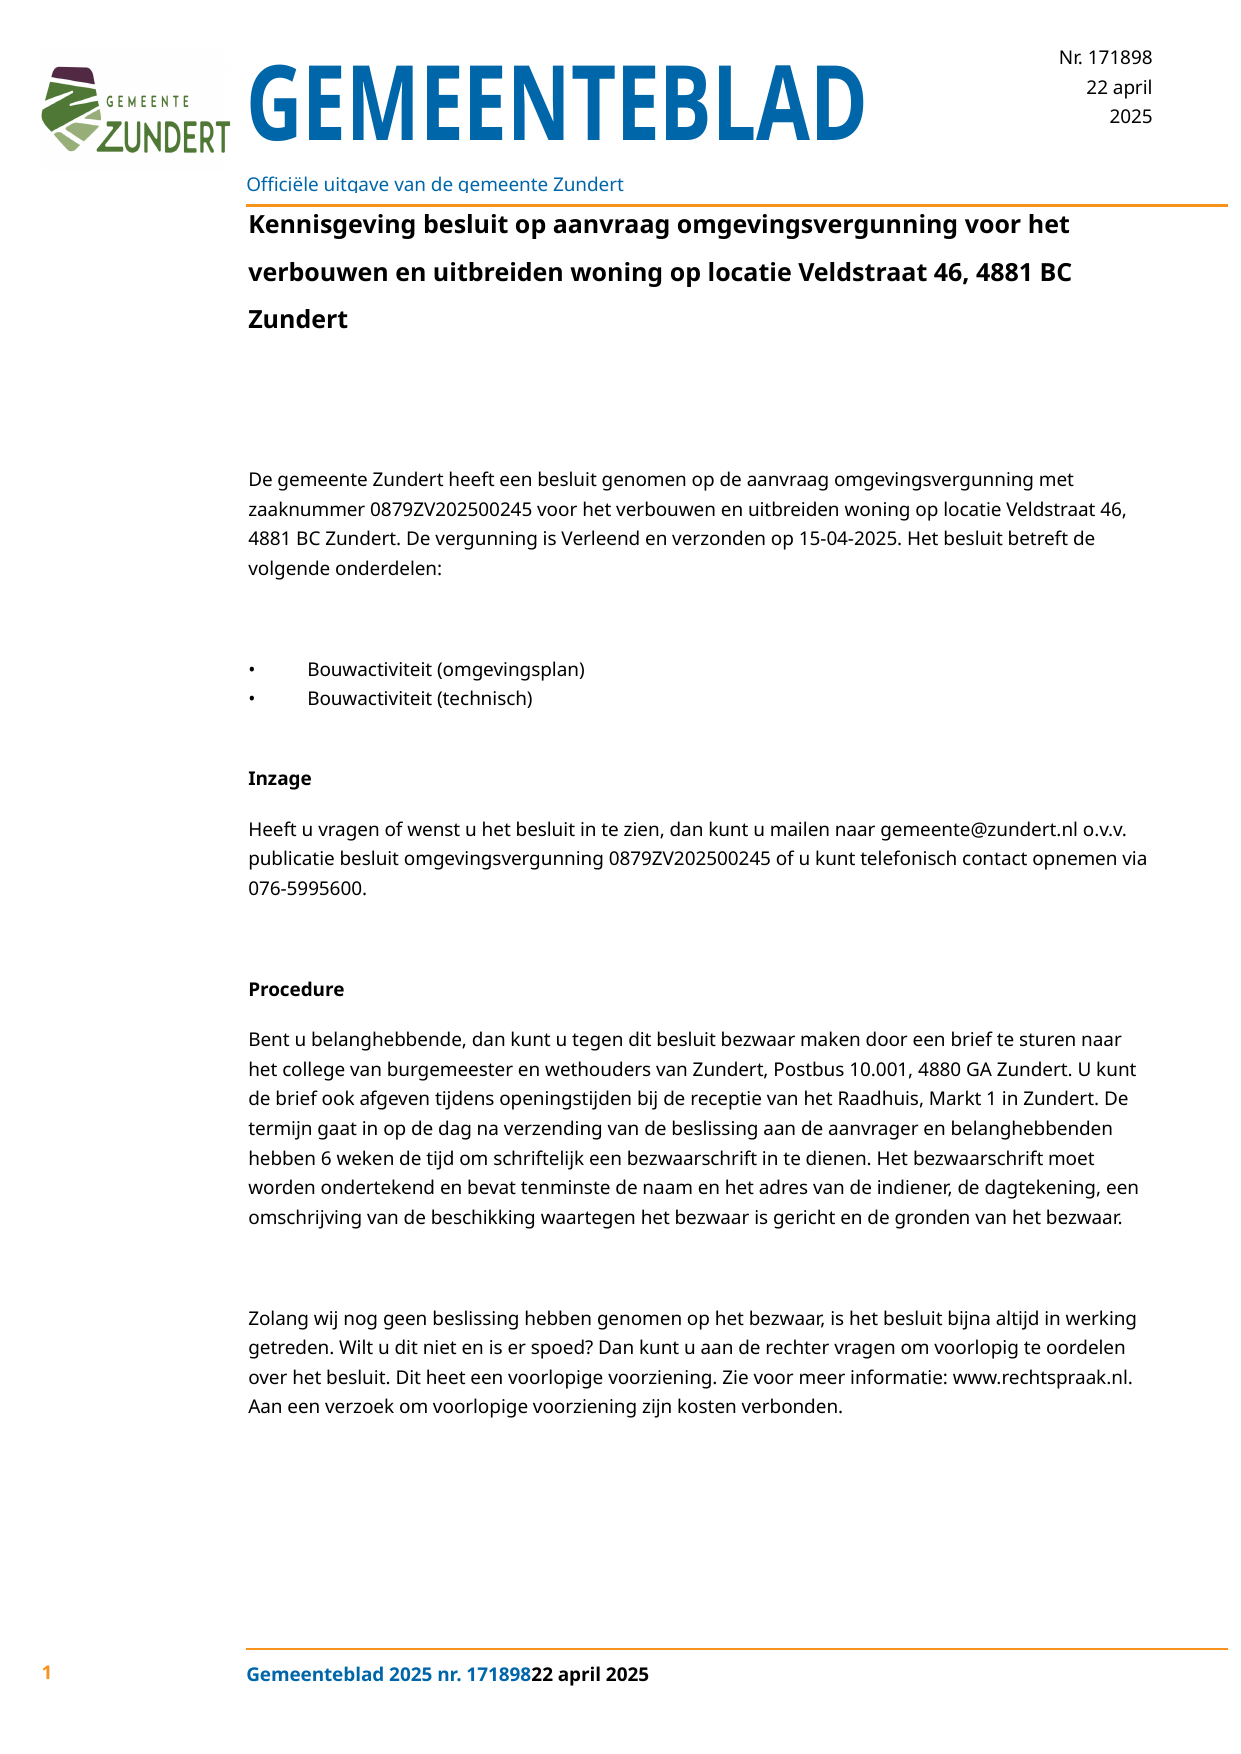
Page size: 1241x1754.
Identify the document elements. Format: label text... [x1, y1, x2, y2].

picture [41, 47, 231, 172]
text Bent u belanghebbende, dan kunt u tegen dit besluit bezwaar maken door een brief te sturen naar het college van burgemeester en wethouders van Zundert, Postbus 10.001, 4880 GA Zundert. U kunt de brief ook afgeven tijdens openingstijden bij de receptie van het Raadhuis, Markt 1 in Zundert. De termijn gaat in op de dag na verzending van de beslissing aan de aanvrager en belanghebbenden hebben 6 weken de tijd om schriftelijk een bezwaarschrift in te dienen. Het bezwaarschrift moet worden ondertekend en bevat tenminste de naam en het adres van de indiener, de dagtekening, een omschrijving van de beschikking waartegen het bezwaar is gericht en de gronden van het bezwaar. [248, 1026, 1152, 1229]
text Inzage [248, 766, 1152, 791]
text Procedure [248, 976, 1152, 1002]
text De gemeente Zundert heeft een besluit genomen op de aanvraag omgevingsvergunning met zaaknummer 0879ZV202500245 voor het verbouwen en uitbreiden woning op locatie Veldstraat 46, 4881 BC Zundert. De vergunning is Verleend en verzonden op 15-04-2025. Het besluit betreft de volgende onderdelen: [248, 466, 1152, 581]
text Heeft u vragen of wenst u het besluit in te zien, dan kunt u mailen naar gemeente@zundert.nl o.v.v. publicatie besluit omgevingsvergunning 0879ZV202500245 of u kunt telefonisch contact opnemen via 076-5995600. [248, 816, 1152, 901]
list Bouwactiviteit (technisch) [248, 686, 1152, 711]
text Zolang wij nog geen beslissing hebben genomen op het bezwaar, is het besluit bijna altijd in werking getreden. Wilt u dit niet en is er spoed? Dan kunt u aan de rechter vragen om voorlopig te oordelen over het besluit. Dit heet een voorlopige voorziening. Zie voor meer informatie: www.rechtspraak.nl. Aan een verzoek om voorlopige voorziening zijn kosten verbonden. [248, 1305, 1152, 1419]
text Kennisgeving besluit op aanvraag omgevingsvergunning voor het verbouwen en uitbreiden woning op locatie Veldstraat 46, 4881 BC Zundert [248, 207, 1152, 336]
list Bouwactiviteit (omgevingsplan) [248, 656, 1152, 682]
